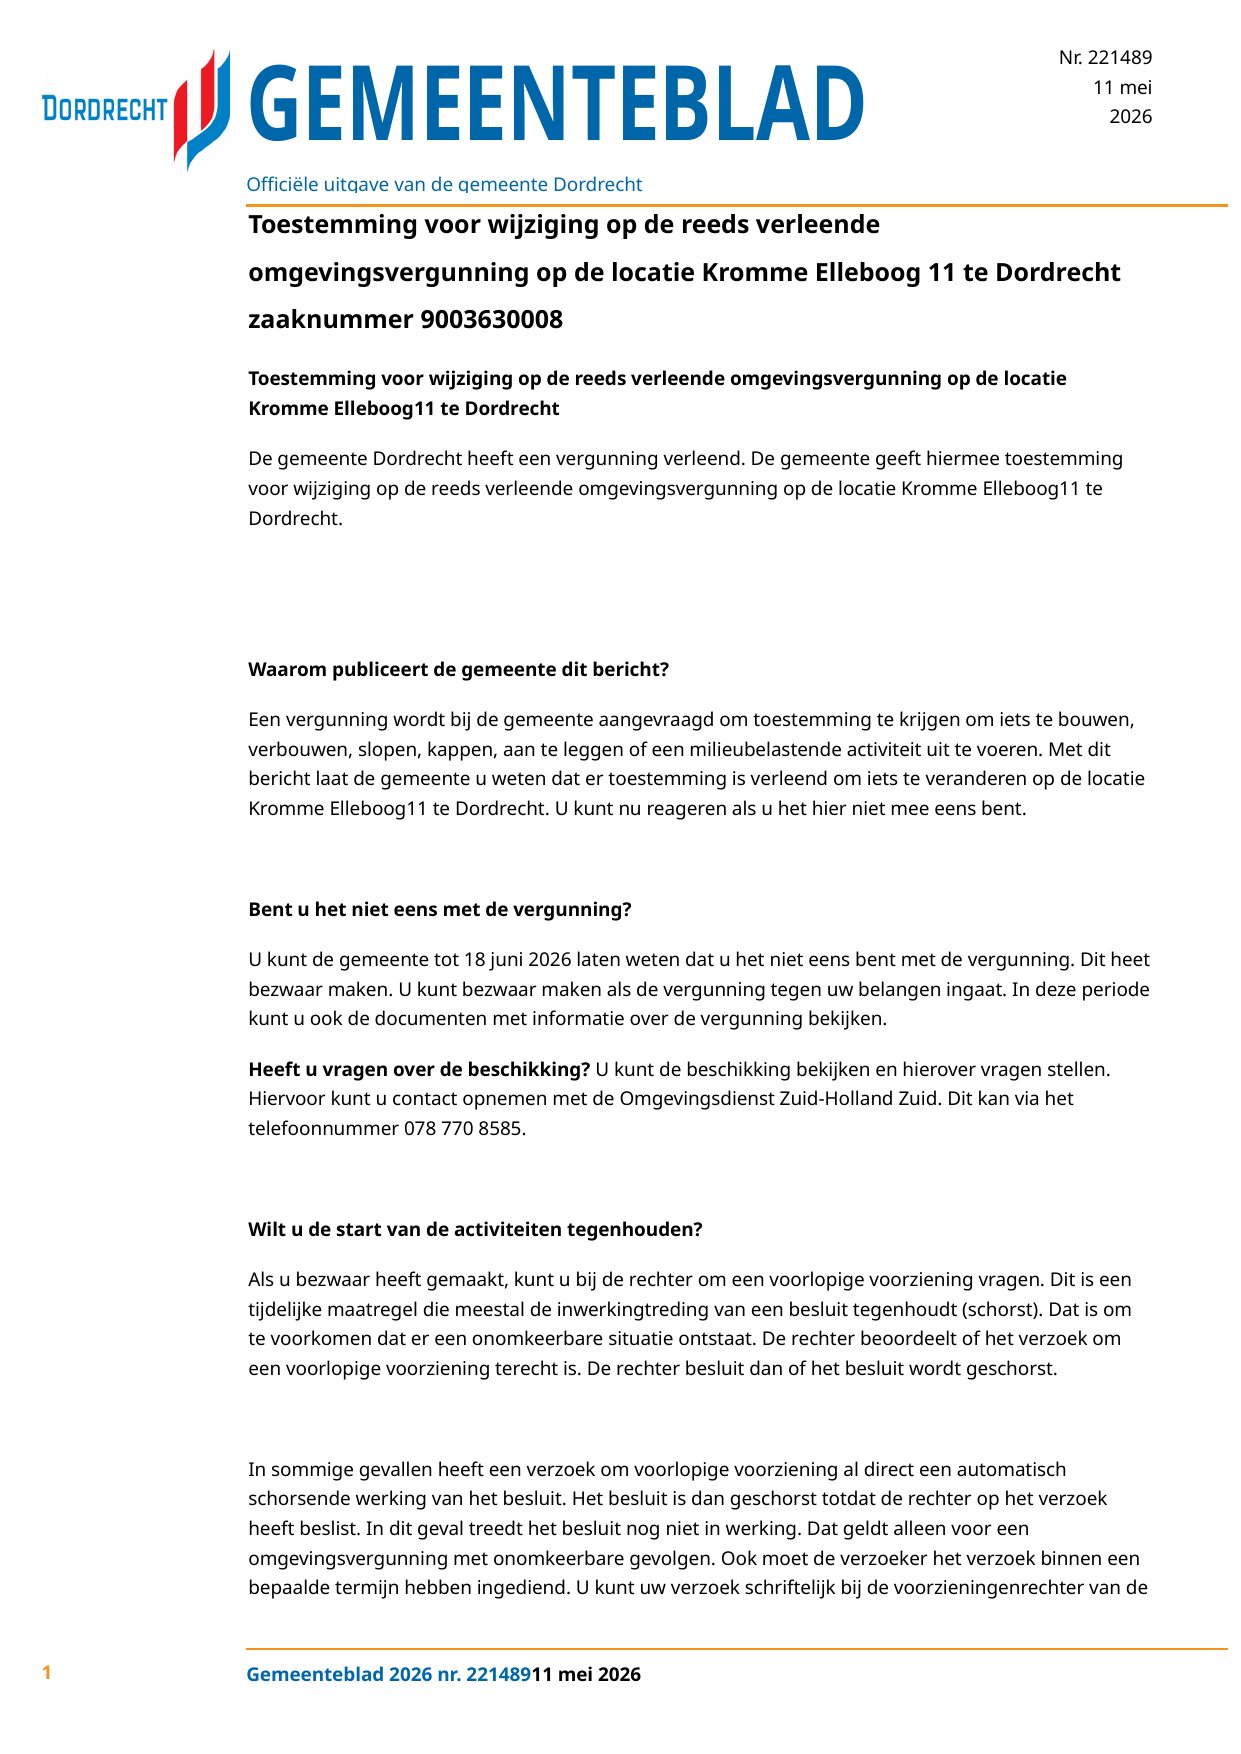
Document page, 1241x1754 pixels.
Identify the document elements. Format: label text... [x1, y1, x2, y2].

text De gemeente Dordrecht heeft een vergunning verleend. De gemeente geeft hiermee toestemming voor wijziging op de reeds verleende omgevingsvergunning op de locatie Kromme Elleboog11 te Dordrecht. [248, 446, 1152, 530]
text Wilt u de start van de activiteiten tegenhouden? [248, 1216, 1152, 1242]
text In sommige gevallen heeft een verzoek om voorlopige voorziening al direct een automatisch schorsende werking van het besluit. Het besluit is dan geschorst totdat de rechter op het verzoek heeft beslist. In dit geval treedt het besluit nog niet in werking. Dat geldt alleen voor een omgevingsvergunning met onomkeerbare gevolgen. Ook moet de verzoeker het verzoek binnen een bepaalde termijn hebben ingediend. U kunt uw verzoek schriftelijk bij de voorzieningenrechter van de [248, 1456, 1152, 1600]
text Toestemming voor wijziging op de reeds verleende omgevingsvergunning op de locatie Kromme Elleboog 11 te Dordrecht zaaknummer 9003630008 [248, 207, 1152, 336]
text Toestemming voor wijziging op de reeds verleende omgevingsvergunning op de locatie Kromme Elleboog11 te Dordrecht [248, 366, 1152, 421]
text U kunt de gemeente tot 18 juni 2026 laten weten dat u het niet eens bent met de vergunning. Dit heet bezwaar maken. U kunt bezwaar maken als de vergunning tegen uw belangen ingaat. In deze periode kunt u ook de documenten met informatie over de vergunning bekijken. [248, 946, 1152, 1031]
text Bent u het niet eens met de vergunning? [248, 896, 1152, 922]
text Een vergunning wordt bij de gemeente aangevraagd om toestemming te krijgen om iets te bouwen, verbouwen, slopen, kappen, aan te leggen of een milieubelastende activiteit uit te voeren. Met dit bericht laat de gemeente u weten dat er toestemming is verleend om iets te veranderen op de locatie Kromme Elleboog11 te Dordrecht. U kunt nu reageren als u het hier niet mee eens bent. [248, 706, 1152, 821]
text Als u bezwaar heeft gemaakt, kunt u bij de rechter om een voorlopige voorziening vragen. Dit is een tijdelijke maatregel die meestal de inwerkingtreding van een besluit tegenhoudt (schorst). Dat is om te voorkomen dat er een onomkeerbare situatie ontstaat. De rechter beoordeelt of het verzoek om een voorlopige voorziening terecht is. De rechter besluit dan of het besluit wordt geschorst. [248, 1266, 1152, 1381]
text Heeft u vragen over de beschikking? U kunt de beschikking bekijken en hierover vragen stellen. Hiervoor kunt u contact opnemen met de Omgevingsdienst Zuid-Holland Zuid. Dit kan via het telefoonnummer 078 770 8585. [248, 1056, 1152, 1141]
text Waarom publiceert de gemeente dit bericht? [248, 656, 1152, 682]
picture [41, 47, 231, 172]
